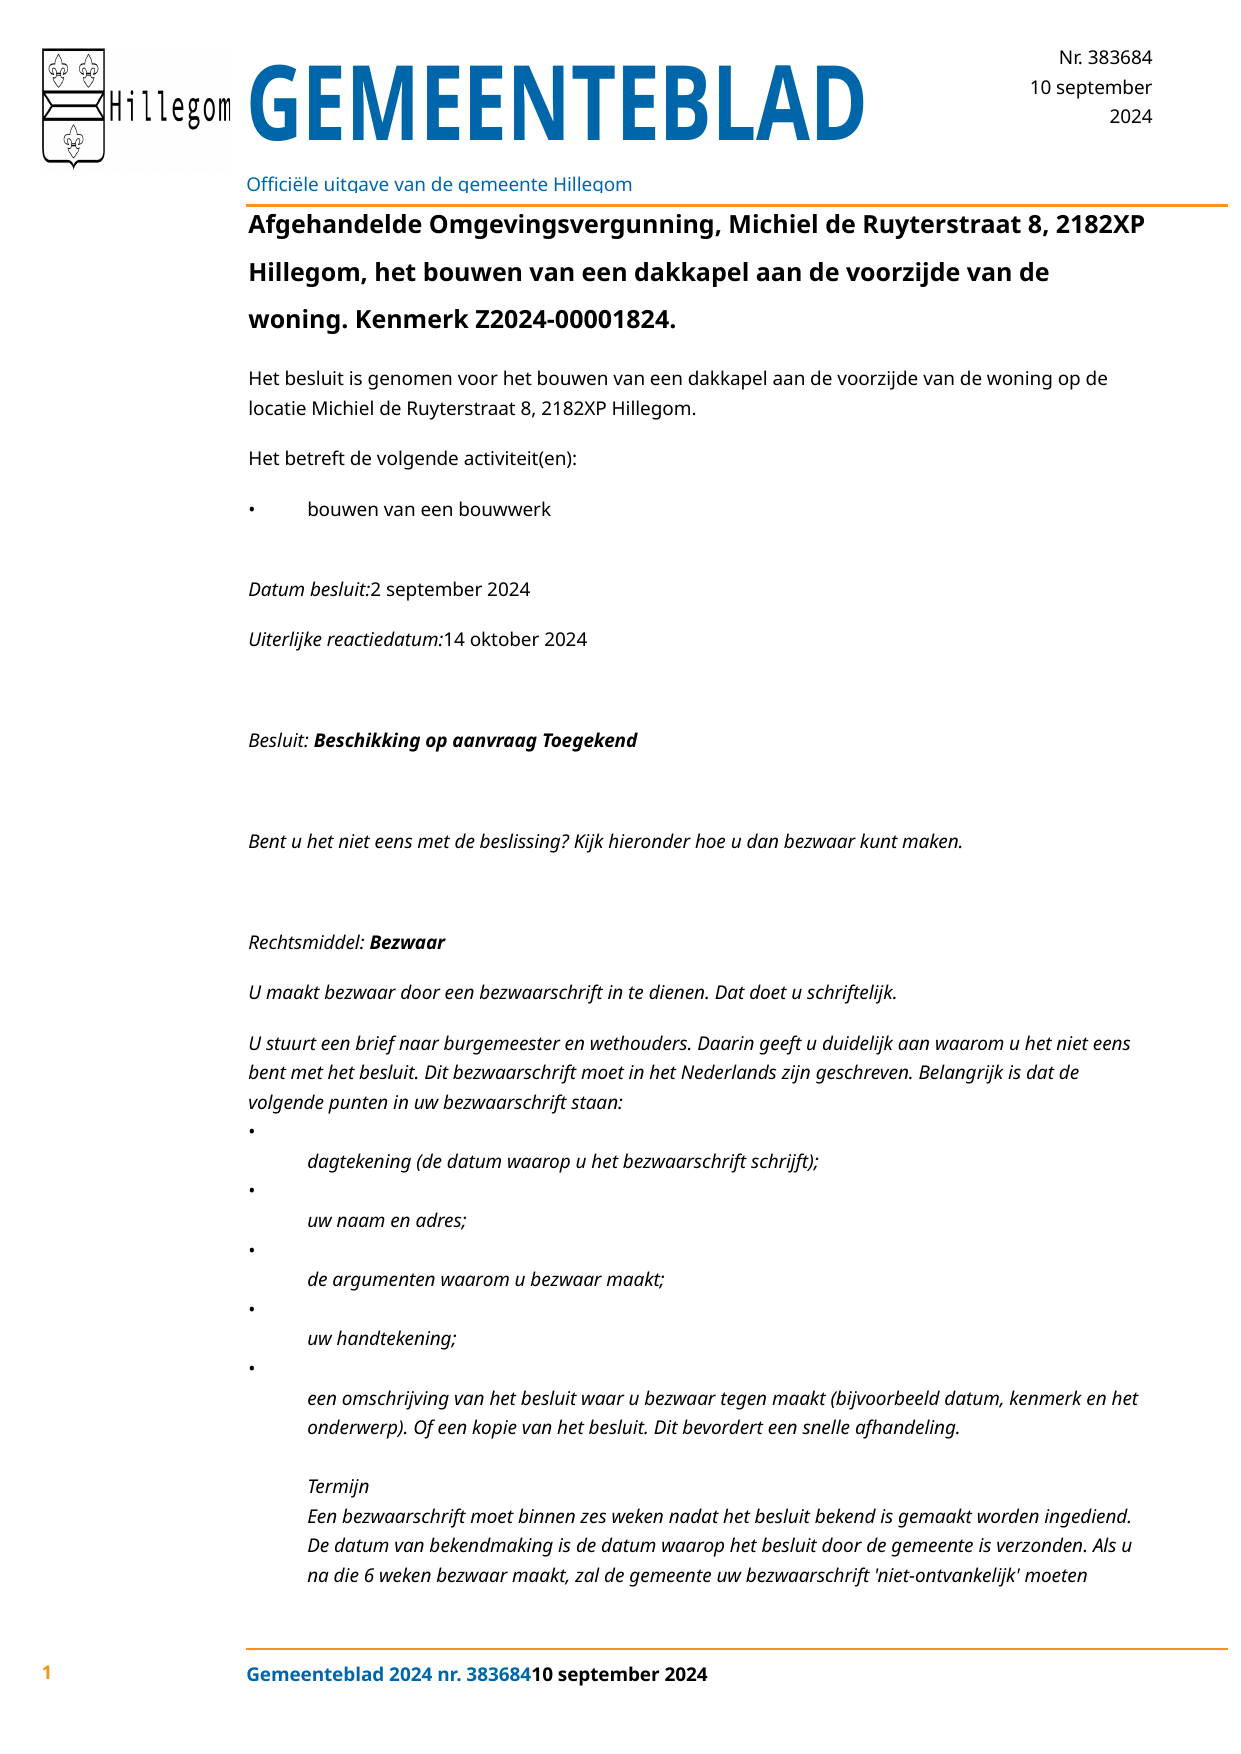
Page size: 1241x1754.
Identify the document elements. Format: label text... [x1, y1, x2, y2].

text U stuurt een brief naar burgemeester en wethouders. Daarin geeft u duidelijk aan waarom u het niet eens bent met het besluit. Dit bezwaarschrift moet in het Nederlands zijn geschreven. Belangrijk is dat de volgende punten in uw bezwaarschrift staan: [248, 1030, 1152, 1114]
text U maakt bezwaar door een bezwaarschrift in te dienen. Dat doet u schriftelijk. [248, 979, 1152, 1005]
list Termijn [248, 1473, 1152, 1499]
list dagtekening (de datum waarop u het bezwaarschrift schrijft); [248, 1148, 1152, 1174]
text Besluit: Beschikking op aanvraag Toegekend [248, 727, 1152, 753]
text Bent u het niet eens met de beslissing? Kijk hieronder hoe u dan bezwaar kunt maken. [248, 828, 1152, 854]
list Een bezwaarschrift moet binnen zes weken nadat het besluit bekend is gemaakt worden ingediend. De datum van bekendmaking is de datum waarop het besluit door de gemeente is verzonden. Als u na die 6 weken bezwaar maakt, zal de gemeente uw bezwaarschrift 'niet-ontvankelijk' moeten [248, 1503, 1152, 1588]
picture [41, 47, 231, 172]
text Datum besluit:2 september 2024 [248, 576, 1152, 602]
text Het betreft de volgende activiteit(en): [248, 446, 1152, 471]
list een omschrijving van het besluit waar u bezwaar tegen maakt (bijvoorbeeld datum, kenmerk en het onderwerp). Of een kopie van het besluit. Dit bevordert een snelle afhandeling. [248, 1385, 1152, 1440]
list bouwen van een bouwwerk [248, 496, 1152, 522]
text Het besluit is genomen voor het bouwen van een dakkapel aan de voorzijde van de woning op de locatie Michiel de Ruyterstraat 8, 2182XP Hillegom. [248, 366, 1152, 421]
list uw handtekening; [248, 1326, 1152, 1351]
list de argumenten waarom u bezwaar maakt; [248, 1266, 1152, 1292]
text Afgehandelde Omgevingsvergunning, Michiel de Ruyterstraat 8, 2182XP Hillegom, het bouwen van een dakkapel aan de voorzijde van de woning. Kenmerk Z2024-00001824. [248, 207, 1152, 336]
text Rechtsmiddel: Bezwaar [248, 929, 1152, 954]
text Uiterlijke reactiedatum:14 oktober 2024 [248, 626, 1152, 652]
list uw naam en adres; [248, 1207, 1152, 1233]
